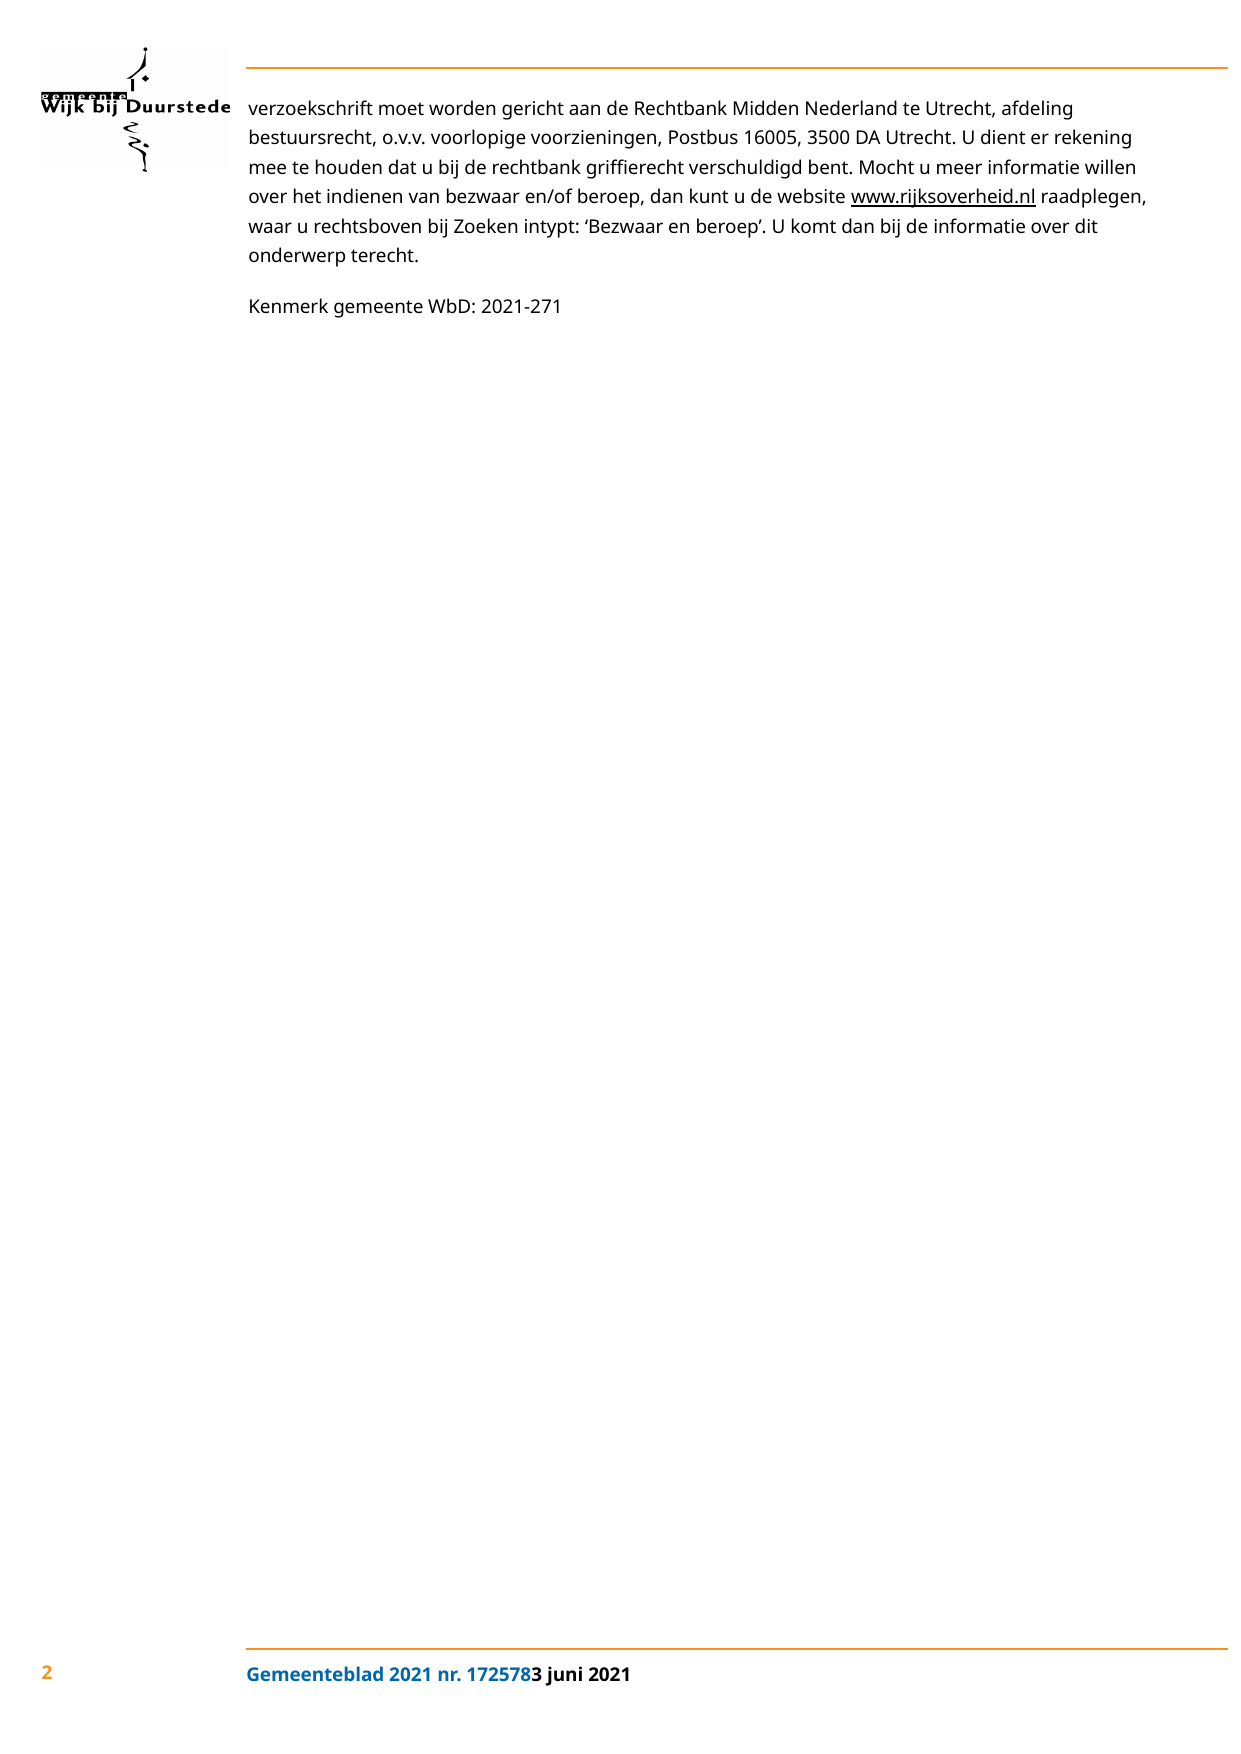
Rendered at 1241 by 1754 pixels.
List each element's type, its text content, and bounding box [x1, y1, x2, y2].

text Kenmerk gemeente WbD: 2021-271 [248, 293, 1152, 319]
picture [41, 47, 231, 172]
text verzoekschrift moet worden gericht aan de Rechtbank Midden Nederland te Utrecht, afdeling bestuursrecht, o.v.v. voorlopige voorzieningen, Postbus 16005, 3500 DA Utrecht. U dient er rekening mee te houden dat u bij de rechtbank griffierecht verschuldigd bent. Mocht u meer informatie willen over het indienen van bezwaar en/of beroep, dan kunt u de website www.rijksoverheid.nl raadplegen, waar u rechtsboven bij Zoeken intypt: ‘Bezwaar en beroep’. U komt dan bij de informatie over dit onderwerp terecht. [248, 95, 1152, 268]
